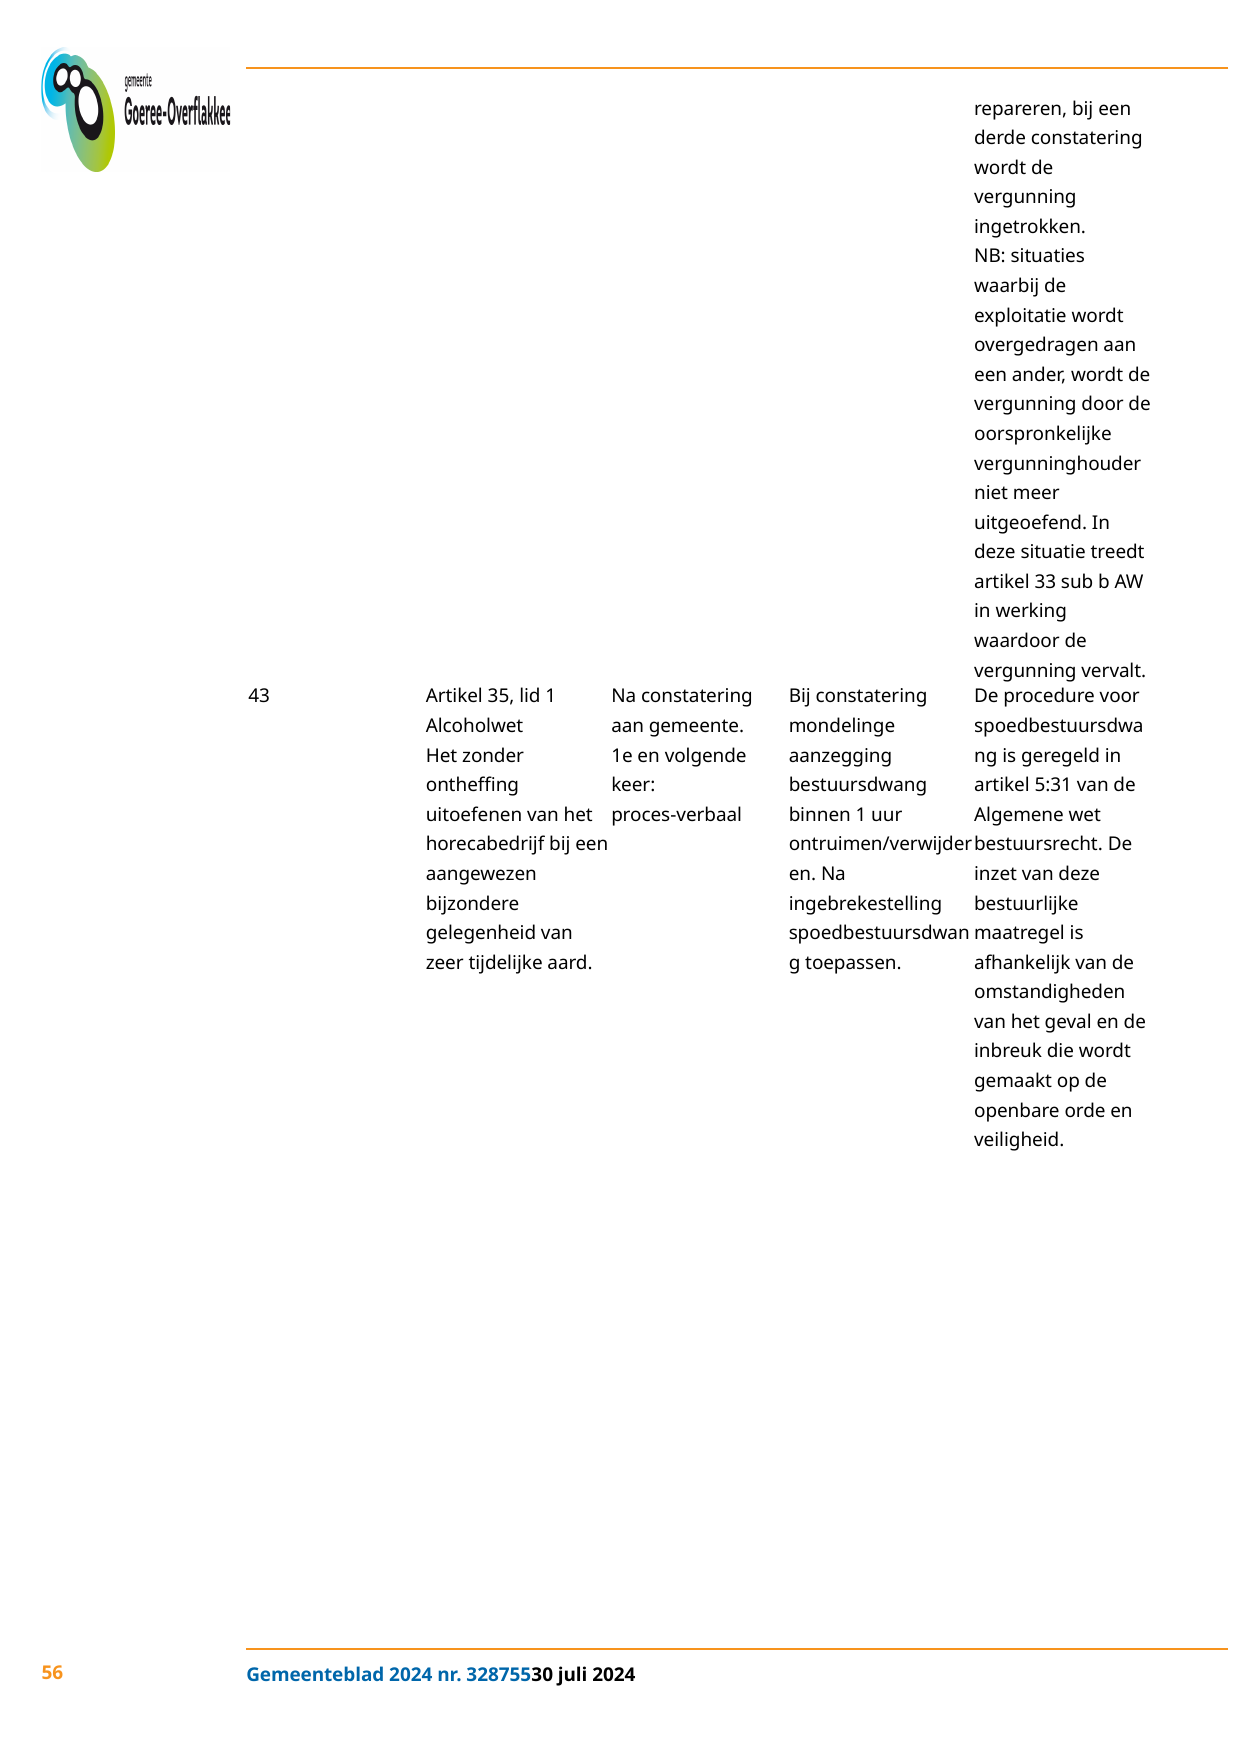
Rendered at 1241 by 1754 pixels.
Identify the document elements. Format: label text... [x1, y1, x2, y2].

picture [41, 47, 231, 172]
table_cell [611, 95, 788, 683]
table_cell 43 [248, 683, 426, 1152]
table_cell Artikel 35, lid 1 Alcoholwet Het zonder ontheffing uitoefenen van het horecabedrijf bij een aangewezen bijzondere gelegenheid van zeer tijdelijke aard. [426, 683, 611, 1152]
table_cell [789, 95, 974, 683]
table_cell [248, 95, 426, 683]
table_cell De procedure voor spoedbestuursdwang is geregeld in artikel 5:31 van de Algemene wet bestuursrecht. De inzet van deze bestuurlijke maatregel is afhankelijk van de omstandigheden van het geval en de inbreuk die wordt gemaakt op de openbare orde en veiligheid. [974, 683, 1152, 1152]
table_cell repareren, bij een derde constatering wordt de vergunning ingetrokken. NB: situaties waarbij de exploitatie wordt overgedragen aan een ander, wordt de vergunning door de oorspronkelijke vergunninghouder niet meer uitgeoefend. In deze situatie treedt artikel 33 sub b AW in werking waardoor de vergunning vervalt. [974, 95, 1152, 683]
table_cell Bij constatering mondelinge aanzegging bestuursdwang binnen 1 uur ontruimen/verwijderen. Na ingebrekestelling spoedbestuursdwang toepassen. [789, 683, 974, 1152]
table_cell Na constatering aan gemeente. 1e en volgende keer: proces-verbaal [611, 683, 788, 1152]
table_cell [426, 95, 611, 683]
